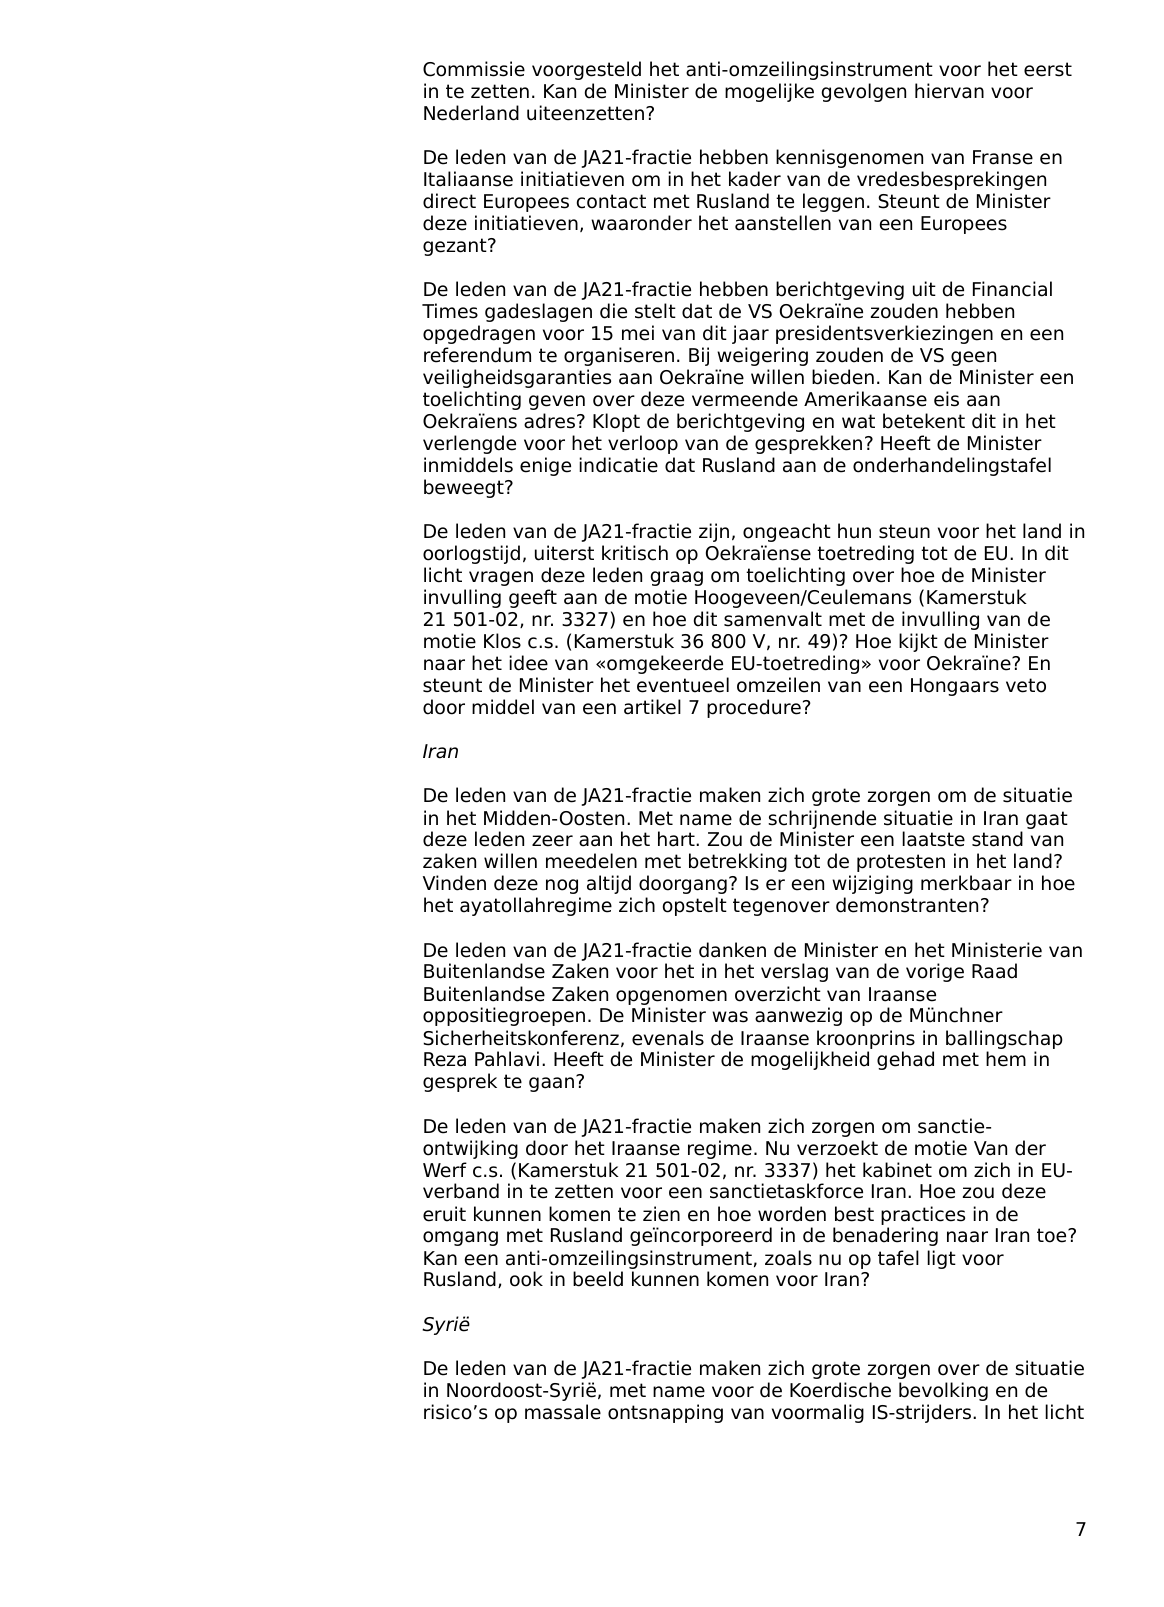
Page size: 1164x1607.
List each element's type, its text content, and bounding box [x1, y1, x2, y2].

subtitle Iran [422, 741, 1087, 763]
text De leden van de JA21-fractie maken zich zorgen om sanctie-ontwijking door het Iraanse regime. Nu verzoekt de motie Van der Werf c.s. (Kamerstuk 21 501-02, nr. 3337) het kabinet om zich in EU-verband in te zetten voor een sanctietaskforce Iran. Hoe zou deze eruit kunnen komen te zien en hoe worden best practices in de omgang met Rusland geïncorporeerd in de benadering naar Iran toe? Kan een anti-omzeilingsinstrument, zoals nu op tafel ligt voor Rusland, ook in beeld kunnen komen voor Iran? [422, 1116, 1087, 1291]
text Commissie voorgesteld het anti-omzeilingsinstrument voor het eerst in te zetten. Kan de Minister de mogelijke gevolgen hiervan voor Nederland uiteenzetten? [422, 59, 1087, 125]
text De leden van de JA21-fractie hebben berichtgeving uit de Financial Times gadeslagen die stelt dat de VS Oekraïne zouden hebben opgedragen voor 15 mei van dit jaar presidentsverkiezingen en een referendum te organiseren. Bij weigering zouden de VS geen veiligheidsgaranties aan Oekraïne willen bieden. Kan de Minister een toelichting geven over deze vermeende Amerikaanse eis aan Oekraïens adres? Klopt de berichtgeving en wat betekent dit in het verlengde voor het verloop van de gesprekken? Heeft de Minister inmiddels enige indicatie dat Rusland aan de onderhandelingstafel beweegt? [422, 279, 1087, 499]
text De leden van de JA21-fractie zijn, ongeacht hun steun voor het land in oorlogstijd, uiterst kritisch op Oekraïense toetreding tot de EU. In dit licht vragen deze leden graag om toelichting over hoe de Minister invulling geeft aan de motie Hoogeveen/Ceulemans (Kamerstuk 21 501-02, nr. 3327) en hoe dit samenvalt met de invulling van de motie Klos c.s. (Kamerstuk 36 800 V, nr. 49)? Hoe kijkt de Minister naar het idee van «omgekeerde EU-toetreding» voor Oekraïne? En steunt de Minister het eventueel omzeilen van een Hongaars veto door middel van een artikel 7 procedure? [422, 521, 1087, 719]
text De leden van de JA21-fractie danken de Minister en het Ministerie van Buitenlandse Zaken voor het in het verslag van de vorige Raad Buitenlandse Zaken opgenomen overzicht van Iraanse oppositiegroepen. De Minister was aanwezig op de Münchner Sicherheitskonferenz, evenals de Iraanse kroonprins in ballingschap Reza Pahlavi. Heeft de Minister de mogelijkheid gehad met hem in gesprek te gaan? [422, 939, 1087, 1093]
text De leden van de JA21-fractie maken zich grote zorgen om de situatie in het Midden-Oosten. Met name de schrijnende situatie in Iran gaat deze leden zeer aan het hart. Zou de Minister een laatste stand van zaken willen meedelen met betrekking tot de protesten in het land? Vinden deze nog altijd doorgang? Is er een wijziging merkbaar in hoe het ayatollahregime zich opstelt tegenover demonstranten? [422, 785, 1087, 917]
text De leden van de JA21-fractie hebben kennisgenomen van Franse en Italiaanse initiatieven om in het kader van de vredesbesprekingen direct Europees contact met Rusland te leggen. Steunt de Minister deze initiatieven, waaronder het aanstellen van een Europees gezant? [422, 147, 1087, 257]
subtitle Syrië [422, 1313, 1087, 1336]
text De leden van de JA21-fractie maken zich grote zorgen over de situatie in Noordoost-Syrië, met name voor de Koerdische bevolking en de risico’s op massale ontsnapping van voormalig IS-strijders. In het licht [422, 1358, 1087, 1424]
